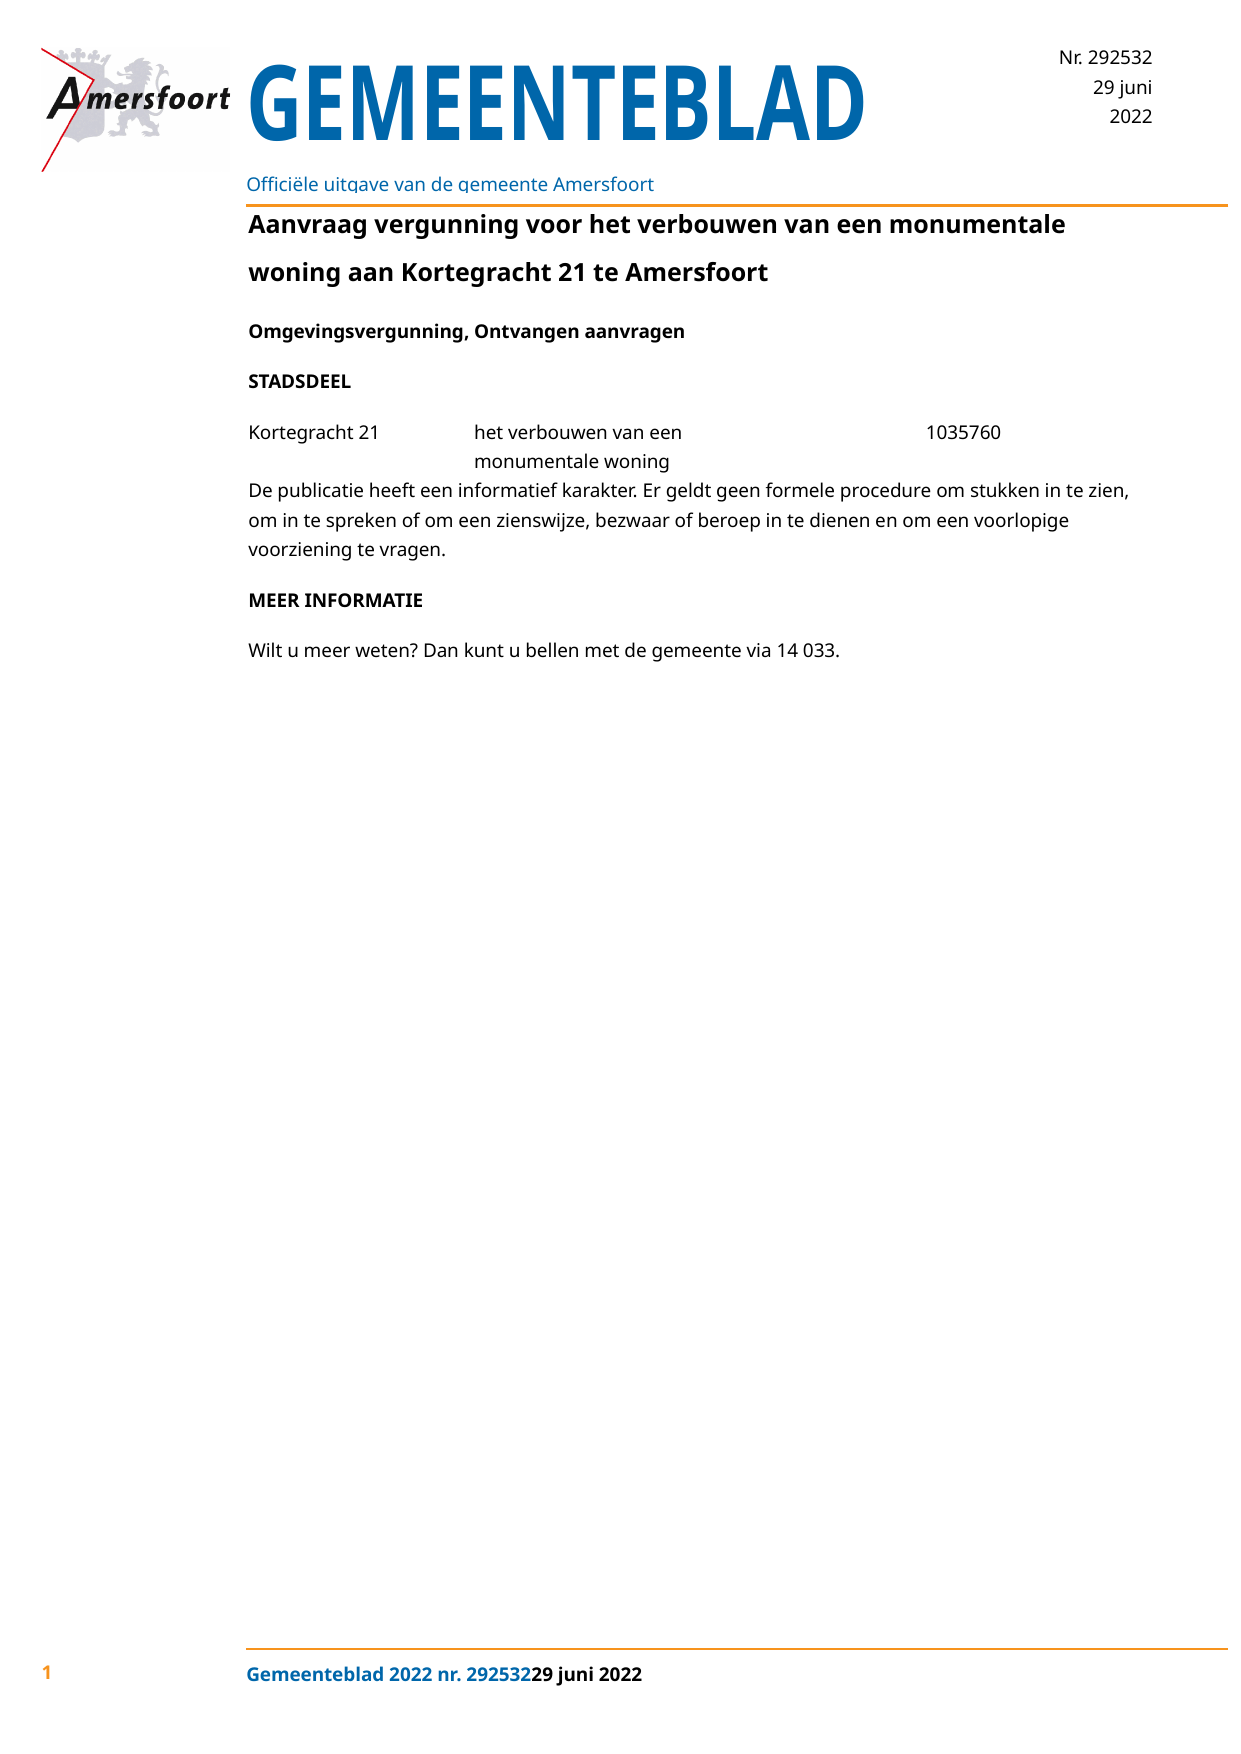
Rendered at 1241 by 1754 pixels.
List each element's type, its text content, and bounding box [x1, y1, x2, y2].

text Wilt u meer weten? Dan kunt u bellen met de gemeente via 14 033. [248, 637, 1152, 663]
table_header [700, 419, 926, 474]
table_header Kortegracht 21 [248, 419, 474, 474]
picture [41, 47, 231, 172]
text Omgevingsvergunning, Ontvangen aanvragen [248, 318, 1152, 344]
text De publicatie heeft een informatief karakter. Er geldt geen formele procedure om stukken in te zien, om in te spreken of om een zienswijze, bezwaar of beroep in te dienen en om een voorlopige voorziening te vragen. [248, 477, 1152, 562]
table_header het verbouwen van een monumentale woning [474, 419, 700, 474]
table_header 1035760 [926, 419, 1152, 474]
text STADSDEEL [248, 368, 1152, 394]
text Aanvraag vergunning voor het verbouwen van een monumentale woning aan Kortegracht 21 te Amersfoort [248, 207, 1152, 288]
text MEER INFORMATIE [248, 587, 1152, 613]
